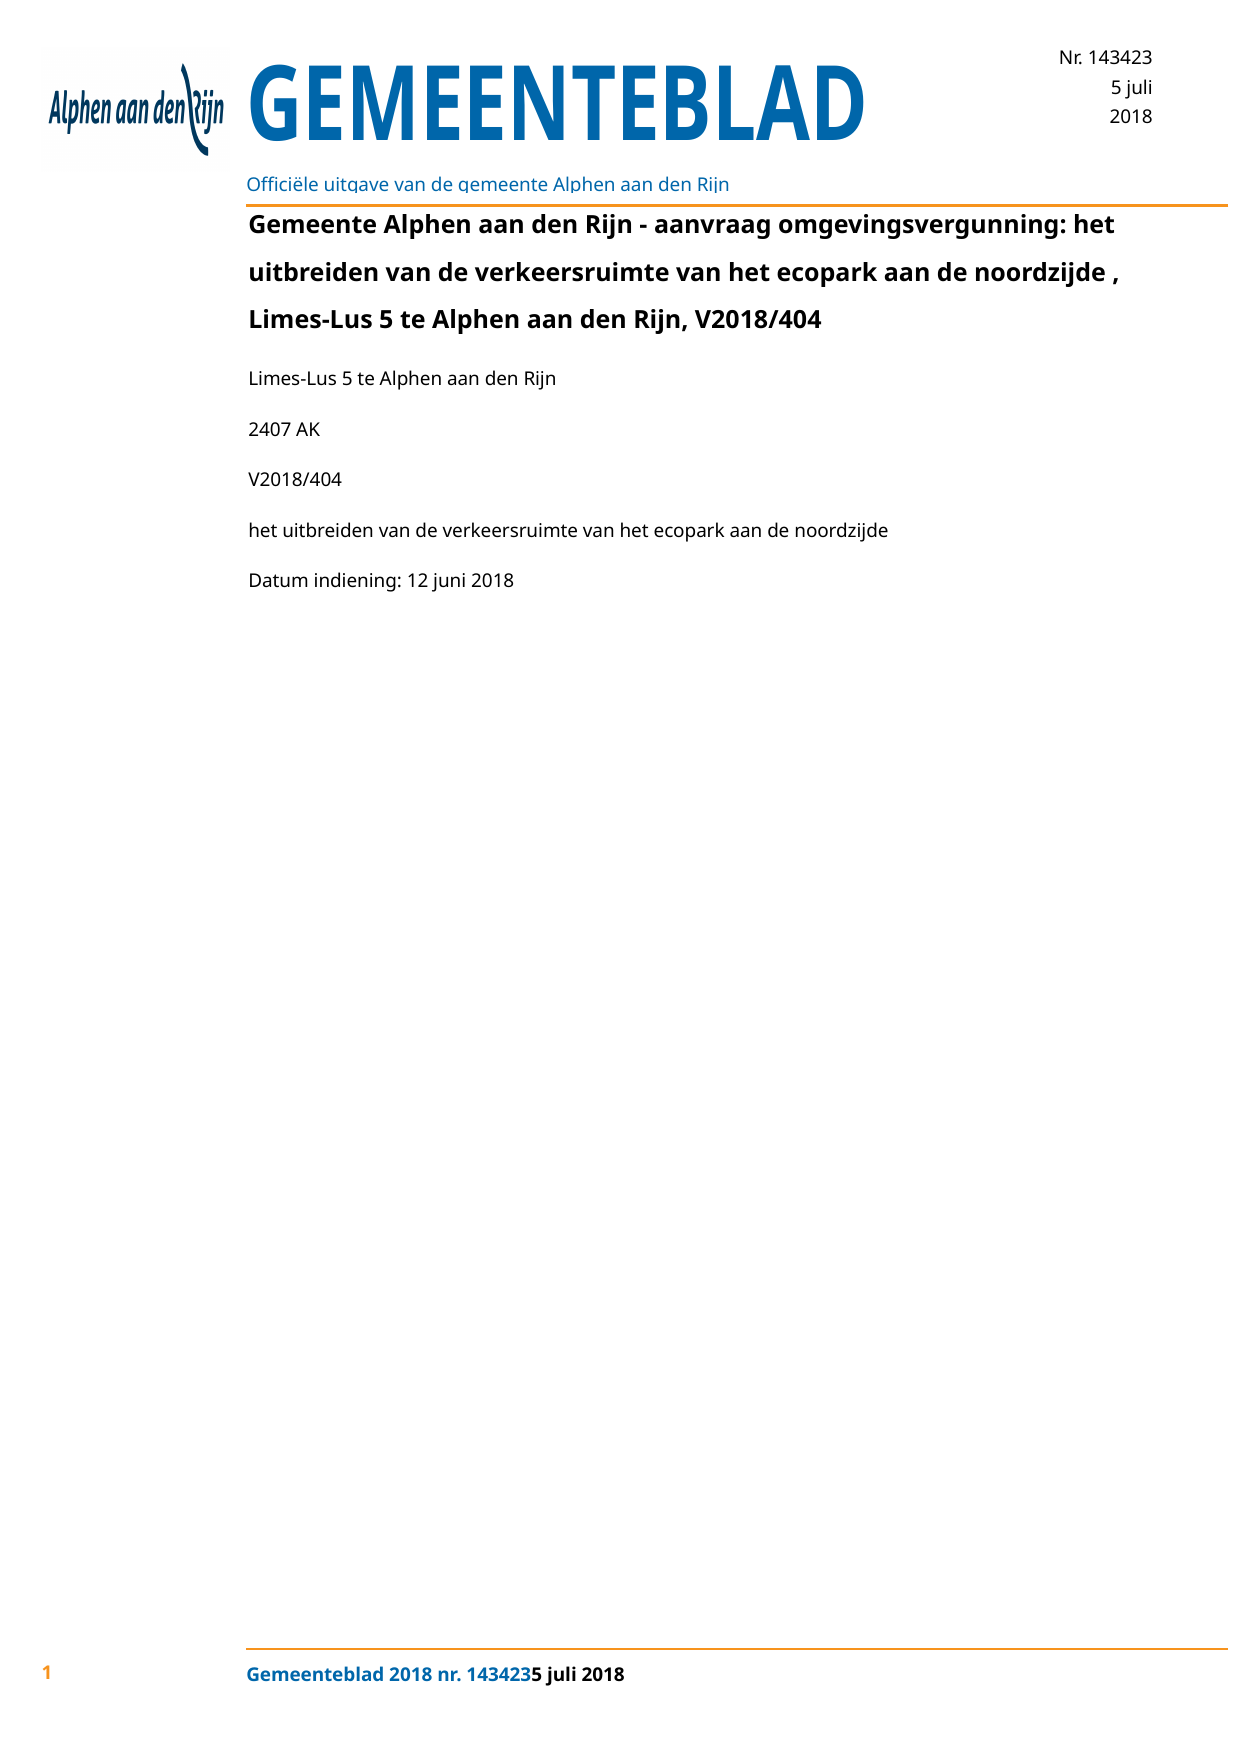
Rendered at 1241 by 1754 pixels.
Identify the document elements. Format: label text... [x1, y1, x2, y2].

text Limes-Lus 5 te Alphen aan den Rijn [248, 366, 1152, 391]
text Datum indiening: 12 juni 2018 [248, 567, 1152, 593]
text 2407 AK [248, 416, 1152, 442]
picture [41, 47, 231, 172]
text V2018/404 [248, 466, 1152, 492]
text Gemeente Alphen aan den Rijn - aanvraag omgevingsvergunning: het uitbreiden van de verkeersruimte van het ecopark aan de noordzijde , Limes-Lus 5 te Alphen aan den Rijn, V2018/404 [248, 207, 1152, 336]
text het uitbreiden van de verkeersruimte van het ecopark aan de noordzijde [248, 517, 1152, 542]
